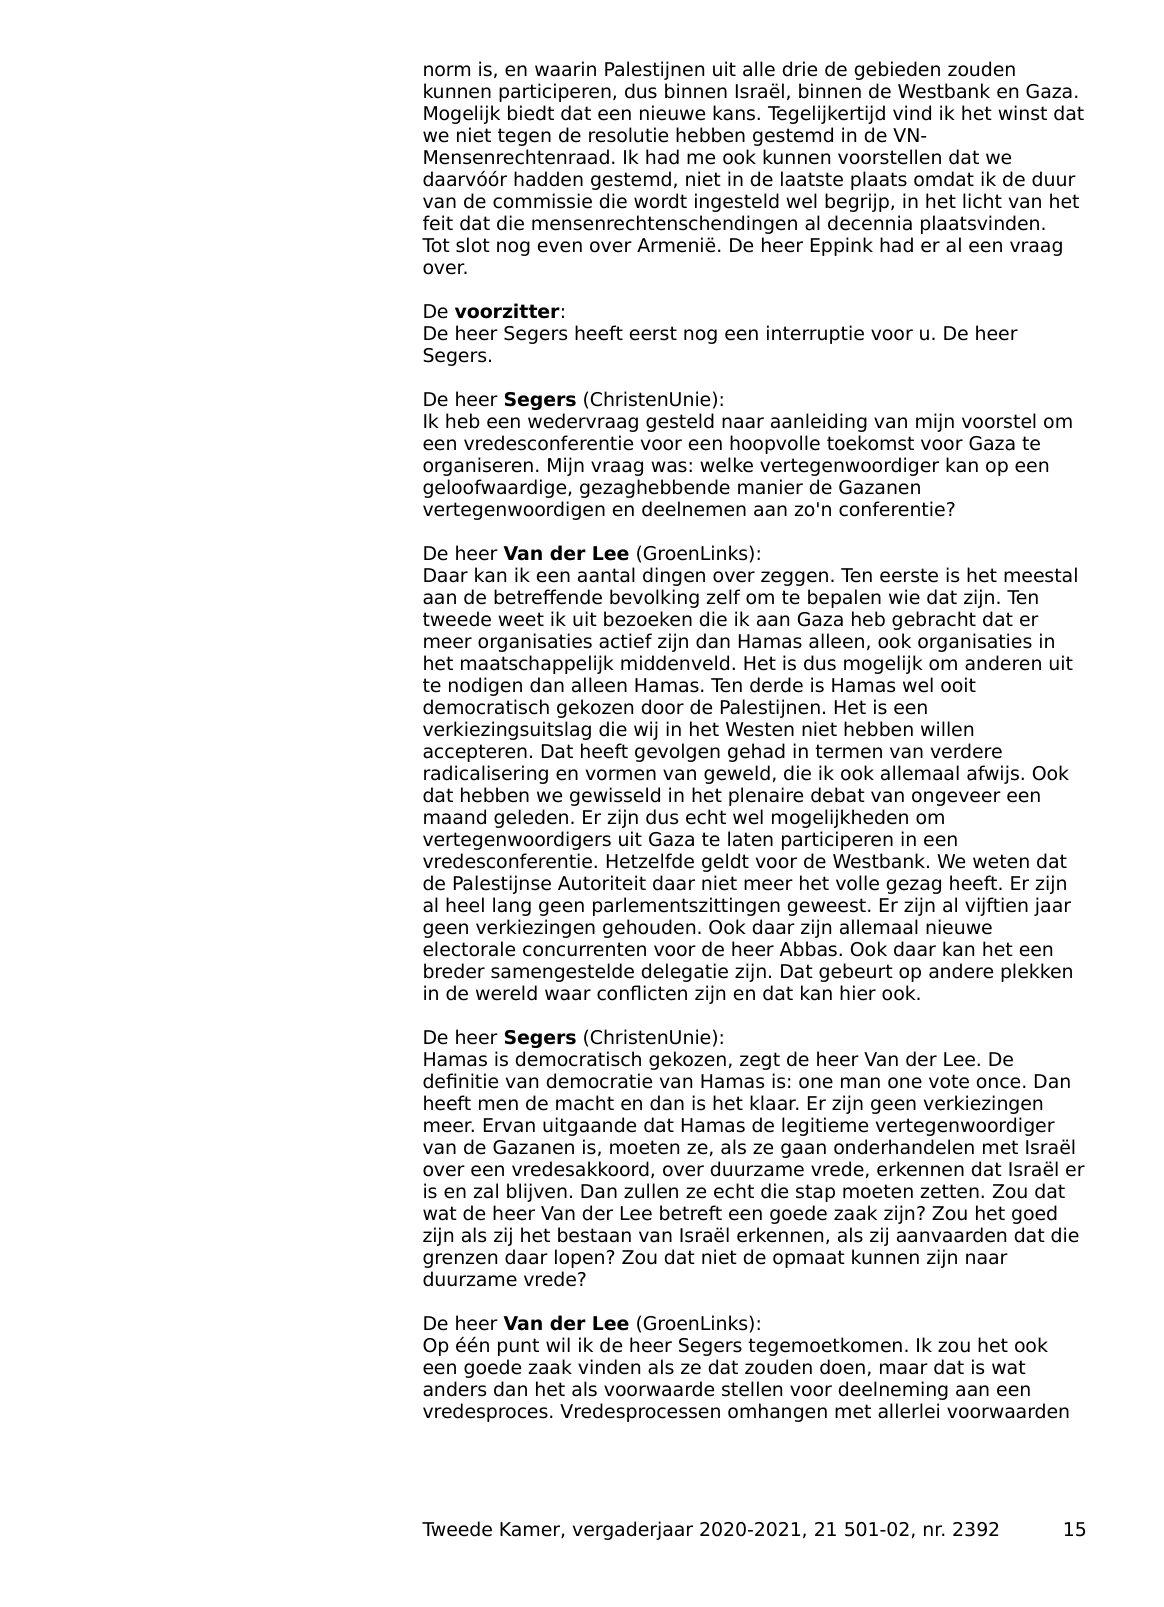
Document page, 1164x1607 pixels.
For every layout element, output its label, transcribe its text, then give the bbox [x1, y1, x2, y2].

text Tot slot nog even over Armenië. De heer Eppink had er al een vraag over. [422, 235, 1087, 279]
text De heer Van der Lee (GroenLinks): [422, 1313, 1087, 1335]
text Ik heb een wedervraag gesteld naar aanleiding van mijn voorstel om een vredesconferentie voor een hoopvolle toekomst voor Gaza te organiseren. Mijn vraag was: welke vertegenwoordiger kan op een geloofwaardige, gezaghebbende manier de Gazanen vertegenwoordigen en deelnemen aan zo'n conferentie? [422, 411, 1087, 521]
text De heer Segers (ChristenUnie): [422, 389, 1087, 411]
text De heer Segers heeft eerst nog een interruptie voor u. De heer Segers. [422, 323, 1087, 367]
text Daar kan ik een aantal dingen over zeggen. Ten eerste is het meestal aan de betreffende bevolking zelf om te bepalen wie dat zijn. Ten tweede weet ik uit bezoeken die ik aan Gaza heb gebracht dat er meer organisaties actief zijn dan Hamas alleen, ook organisaties in het maatschappelijk middenveld. Het is dus mogelijk om anderen uit te nodigen dan alleen Hamas. Ten derde is Hamas wel ooit democratisch gekozen door de Palestijnen. Het is een verkiezingsuitslag die wij in het Westen niet hebben willen accepteren. Dat heeft gevolgen gehad in termen van verdere radicalisering en vormen van geweld, die ik ook allemaal afwijs. Ook dat hebben we gewisseld in het plenaire debat van ongeveer een maand geleden. Er zijn dus echt wel mogelijkheden om vertegenwoordigers uit Gaza te laten participeren in een vredesconferentie. Hetzelfde geldt voor de Westbank. We weten dat de Palestijnse Autoriteit daar niet meer het volle gezag heeft. Er zijn al heel lang geen parlementszittingen geweest. Er zijn al vijftien jaar geen verkiezingen gehouden. Ook daar zijn allemaal nieuwe electorale concurrenten voor de heer Abbas. Ook daar kan het een breder samengestelde delegatie zijn. Dat gebeurt op andere plekken in de wereld waar conflicten zijn en dat kan hier ook. [422, 565, 1087, 1005]
text Hamas is democratisch gekozen, zegt de heer Van der Lee. De definitie van democratie van Hamas is: one man one vote once. Dan heeft men de macht en dan is het klaar. Er zijn geen verkiezingen meer. Ervan uitgaande dat Hamas de legitieme vertegenwoordiger van de Gazanen is, moeten ze, als ze gaan onderhandelen met Israël over een vredesakkoord, over duurzame vrede, erkennen dat Israël er is en zal blijven. Dan zullen ze echt die stap moeten zetten. Zou dat wat de heer Van der Lee betreft een goede zaak zijn? Zou het goed zijn als zij het bestaan van Israël erkennen, als zij aanvaarden dat die grenzen daar lopen? Zou dat niet de opmaat kunnen zijn naar duurzame vrede? [422, 1049, 1087, 1291]
text De heer Van der Lee (GroenLinks): [422, 543, 1087, 565]
text De heer Segers (ChristenUnie): [422, 1027, 1087, 1049]
text norm is, en waarin Palestijnen uit alle drie de gebieden zouden kunnen participeren, dus binnen Israël, binnen de Westbank en Gaza. Mogelijk biedt dat een nieuwe kans. Tegelijkertijd vind ik het winst dat we niet tegen de resolutie hebben gestemd in de VN-Mensenrechtenraad. Ik had me ook kunnen voorstellen dat we daarvóór hadden gestemd, niet in de laatste plaats omdat ik de duur van de commissie die wordt ingesteld wel begrijp, in het licht van het feit dat die mensenrechtenschendingen al decennia plaatsvinden. [422, 59, 1087, 235]
text Op één punt wil ik de heer Segers tegemoetkomen. Ik zou het ook een goede zaak vinden als ze dat zouden doen, maar dat is wat anders dan het als voorwaarde stellen voor deelneming aan een vredesproces. Vredesprocessen omhangen met allerlei voorwaarden [422, 1335, 1087, 1423]
text De voorzitter: [422, 301, 1087, 323]
